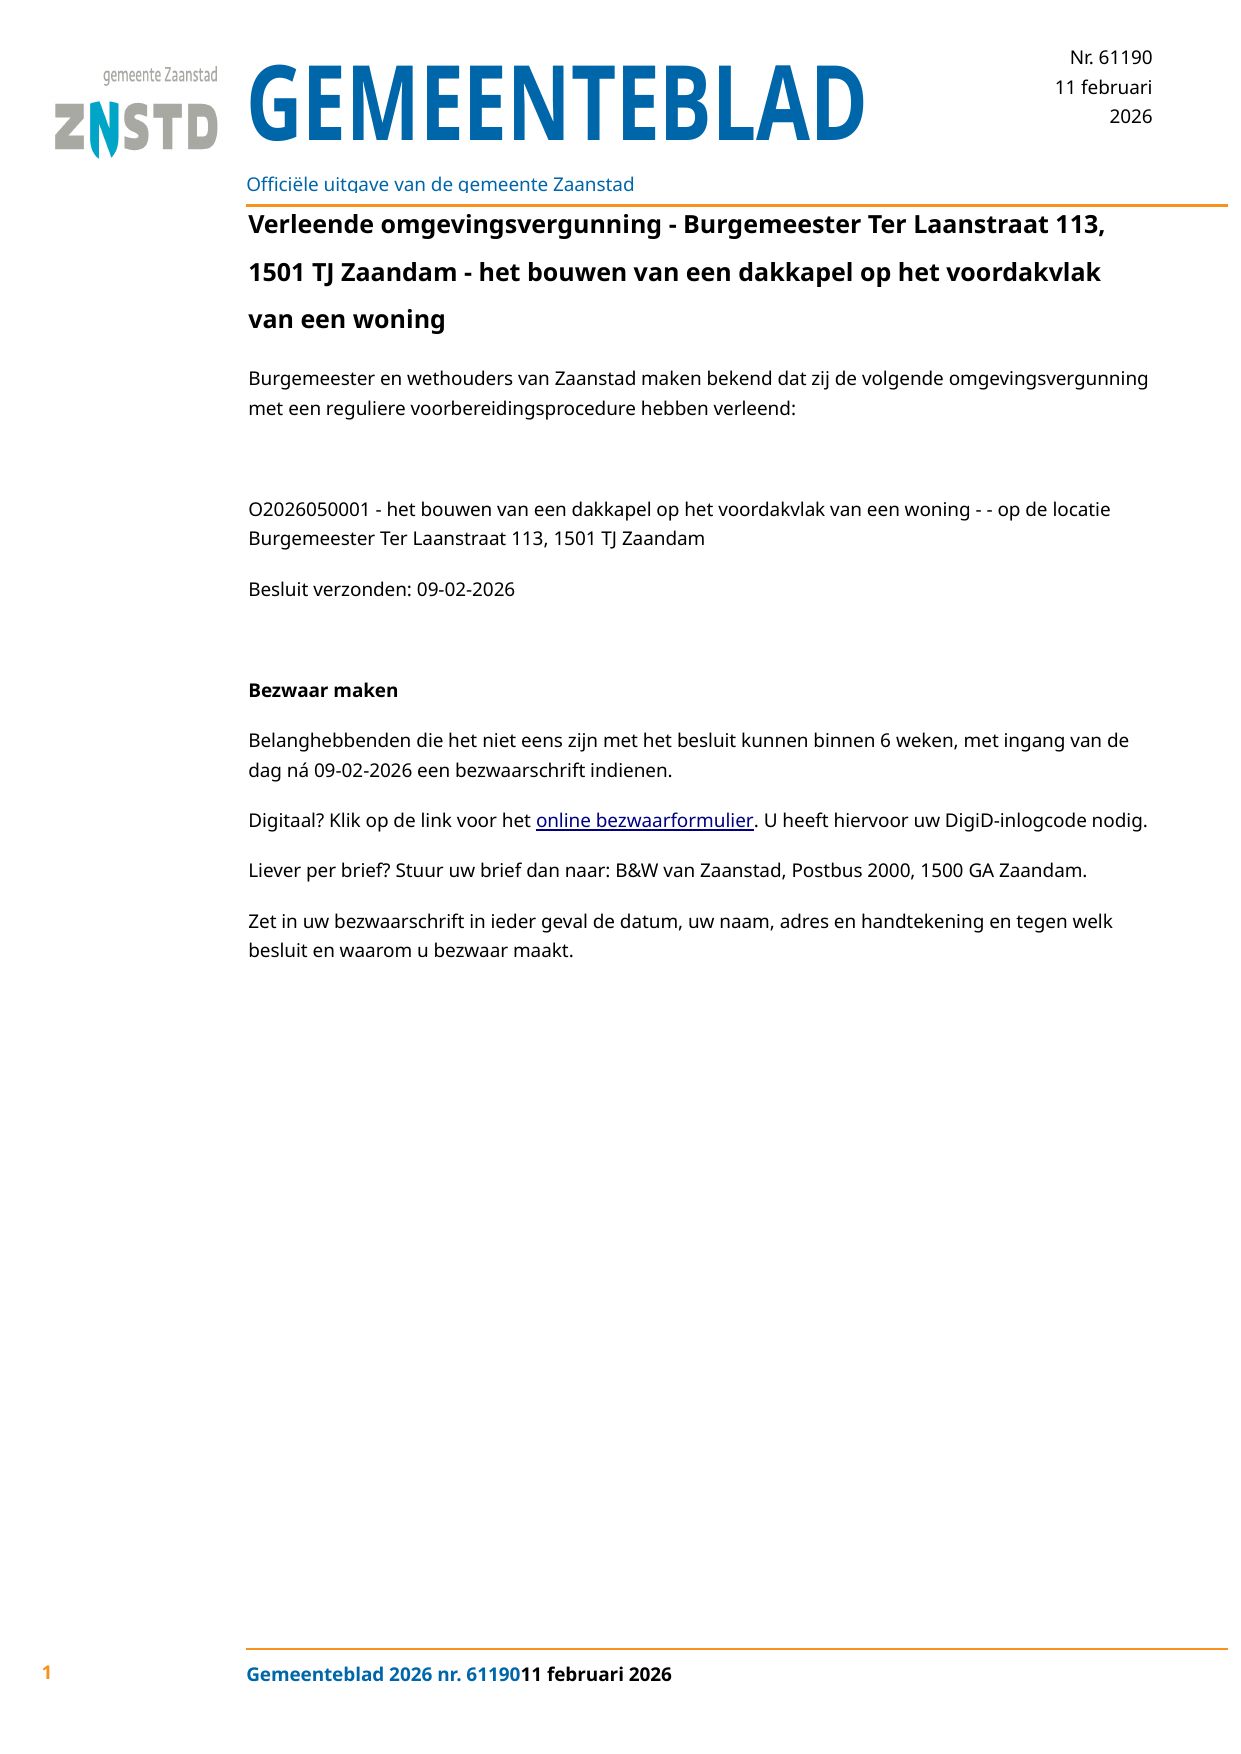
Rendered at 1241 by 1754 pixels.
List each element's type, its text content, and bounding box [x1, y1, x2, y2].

picture [41, 47, 231, 172]
text Verleende omgevingsvergunning - Burgemeester Ter Laanstraat 113, 1501 TJ Zaandam - het bouwen van een dakkapel op het voordakvlak van een woning [248, 207, 1152, 336]
text Belanghebbenden die het niet eens zijn met het besluit kunnen binnen 6 weken, met ingang van de dag ná 09-02-2026 een bezwaarschrift indienen. [248, 727, 1152, 782]
text O2026050001 - het bouwen van een dakkapel op het voordakvlak van een woning - - op de locatie Burgemeester Ter Laanstraat 113, 1501 TJ Zaandam [248, 496, 1152, 551]
text Zet in uw bezwaarschrift in ieder geval de datum, uw naam, adres en handtekening en tegen welk besluit en waarom u bezwaar maakt. [248, 908, 1152, 963]
text Bezwaar maken [248, 677, 1152, 702]
text Digitaal? Klik op de link voor het online bezwaarformulier. U heeft hiervoor uw DigiD-inlogcode nodig. [248, 807, 1152, 833]
text Besluit verzonden: 09-02-2026 [248, 576, 1152, 602]
text Burgemeester en wethouders van Zaanstad maken bekend dat zij de volgende omgevingsvergunning met een reguliere voorbereidingsprocedure hebben verleend: [248, 366, 1152, 421]
text Liever per brief? Stuur uw brief dan naar: B&W van Zaanstad, Postbus 2000, 1500 GA Zaandam. [248, 858, 1152, 883]
